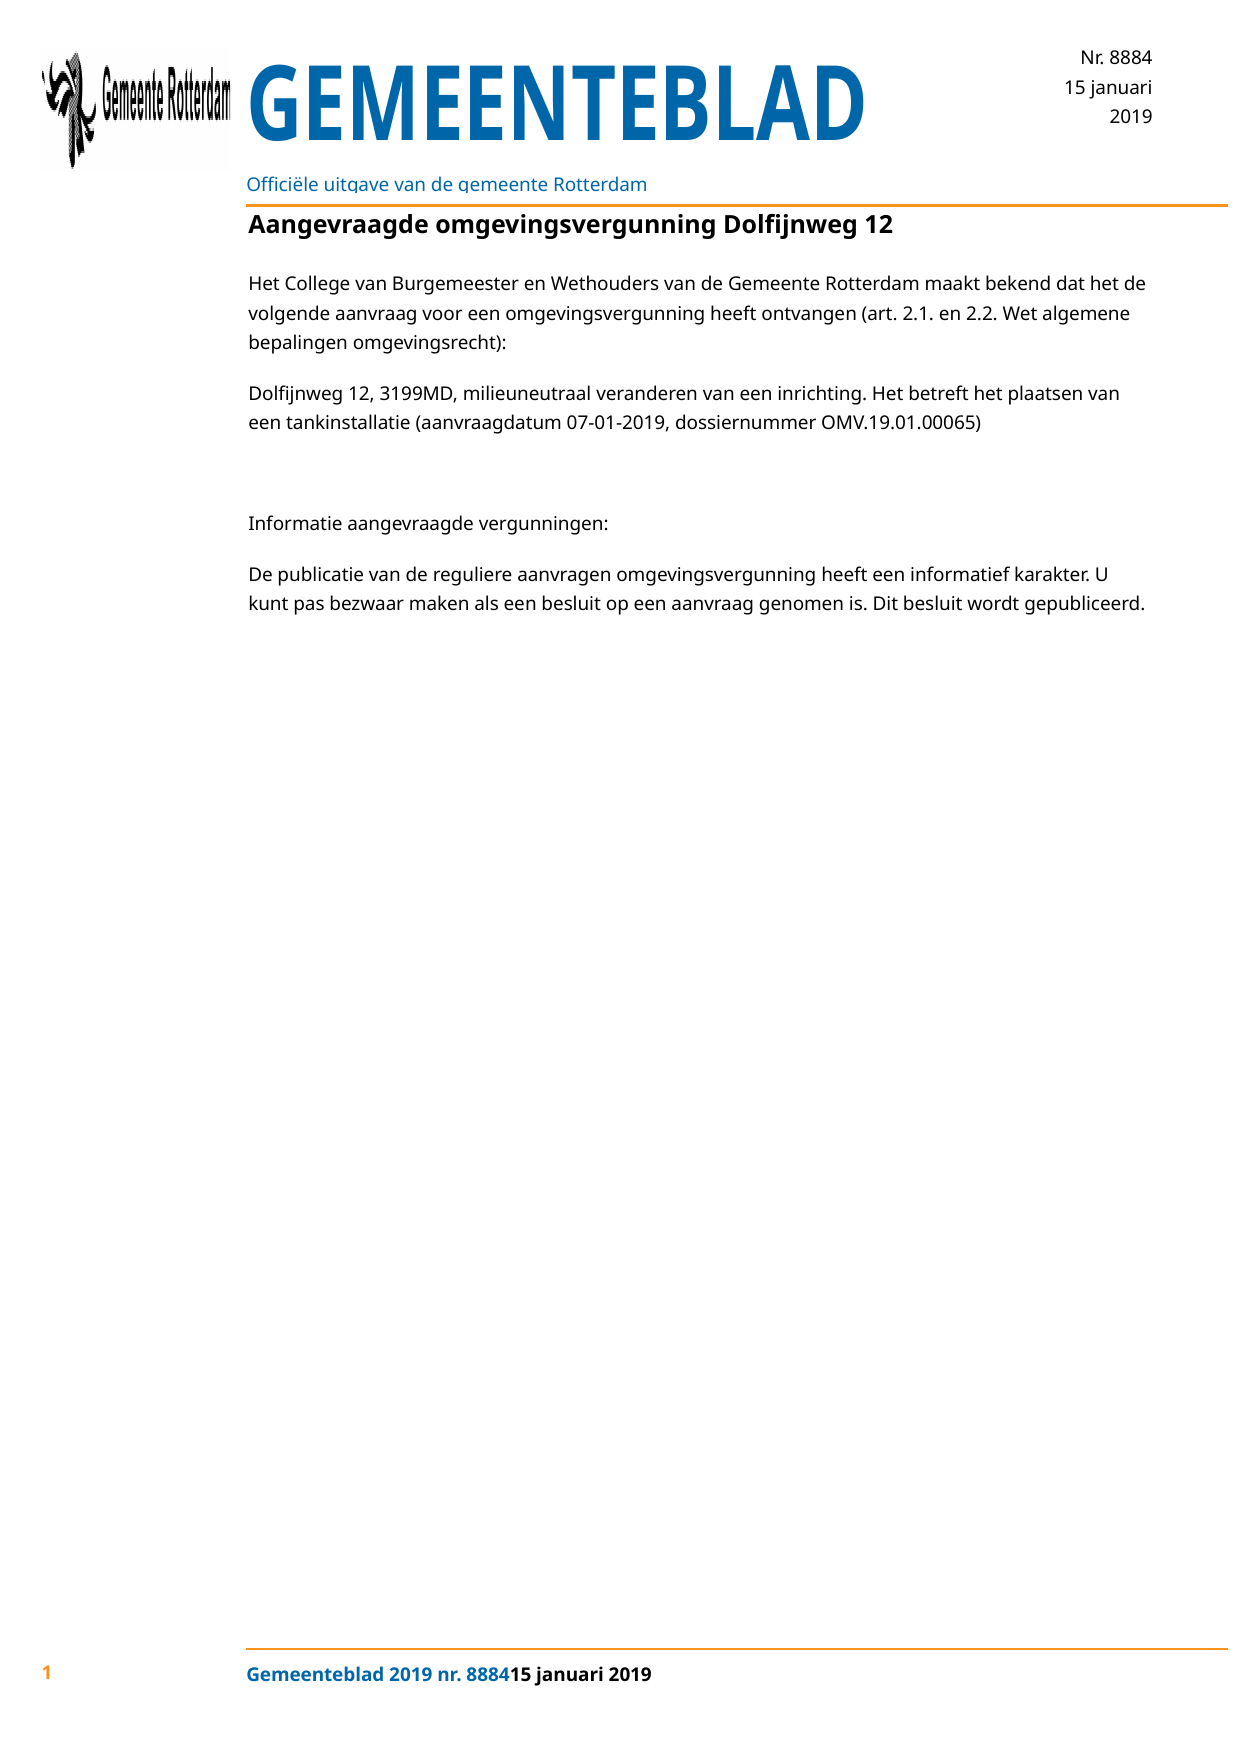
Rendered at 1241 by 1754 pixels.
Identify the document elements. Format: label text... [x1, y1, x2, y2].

text Dolfijnweg 12, 3199MD, milieuneutraal veranderen van een inrichting. Het betreft het plaatsen van een tankinstallatie (aanvraagdatum 07-01-2019, dossiernummer OMV.19.01.00065) [248, 380, 1152, 435]
text Informatie aangevraagde vergunningen: [248, 510, 1152, 536]
picture [41, 47, 231, 172]
text De publicatie van de reguliere aanvragen omgevingsvergunning heeft een informatief karakter. U kunt pas bezwaar maken als een besluit op een aanvraag genomen is. Dit besluit wordt gepubliceerd. [248, 561, 1152, 616]
text Het College van Burgemeester en Wethouders van de Gemeente Rotterdam maakt bekend dat het de volgende aanvraag voor een omgevingsvergunning heeft ontvangen (art. 2.1. en 2.2. Wet algemene bepalingen omgevingsrecht): [248, 270, 1152, 355]
text Aangevraagde omgevingsvergunning Dolfijnweg 12 [248, 207, 1152, 241]
